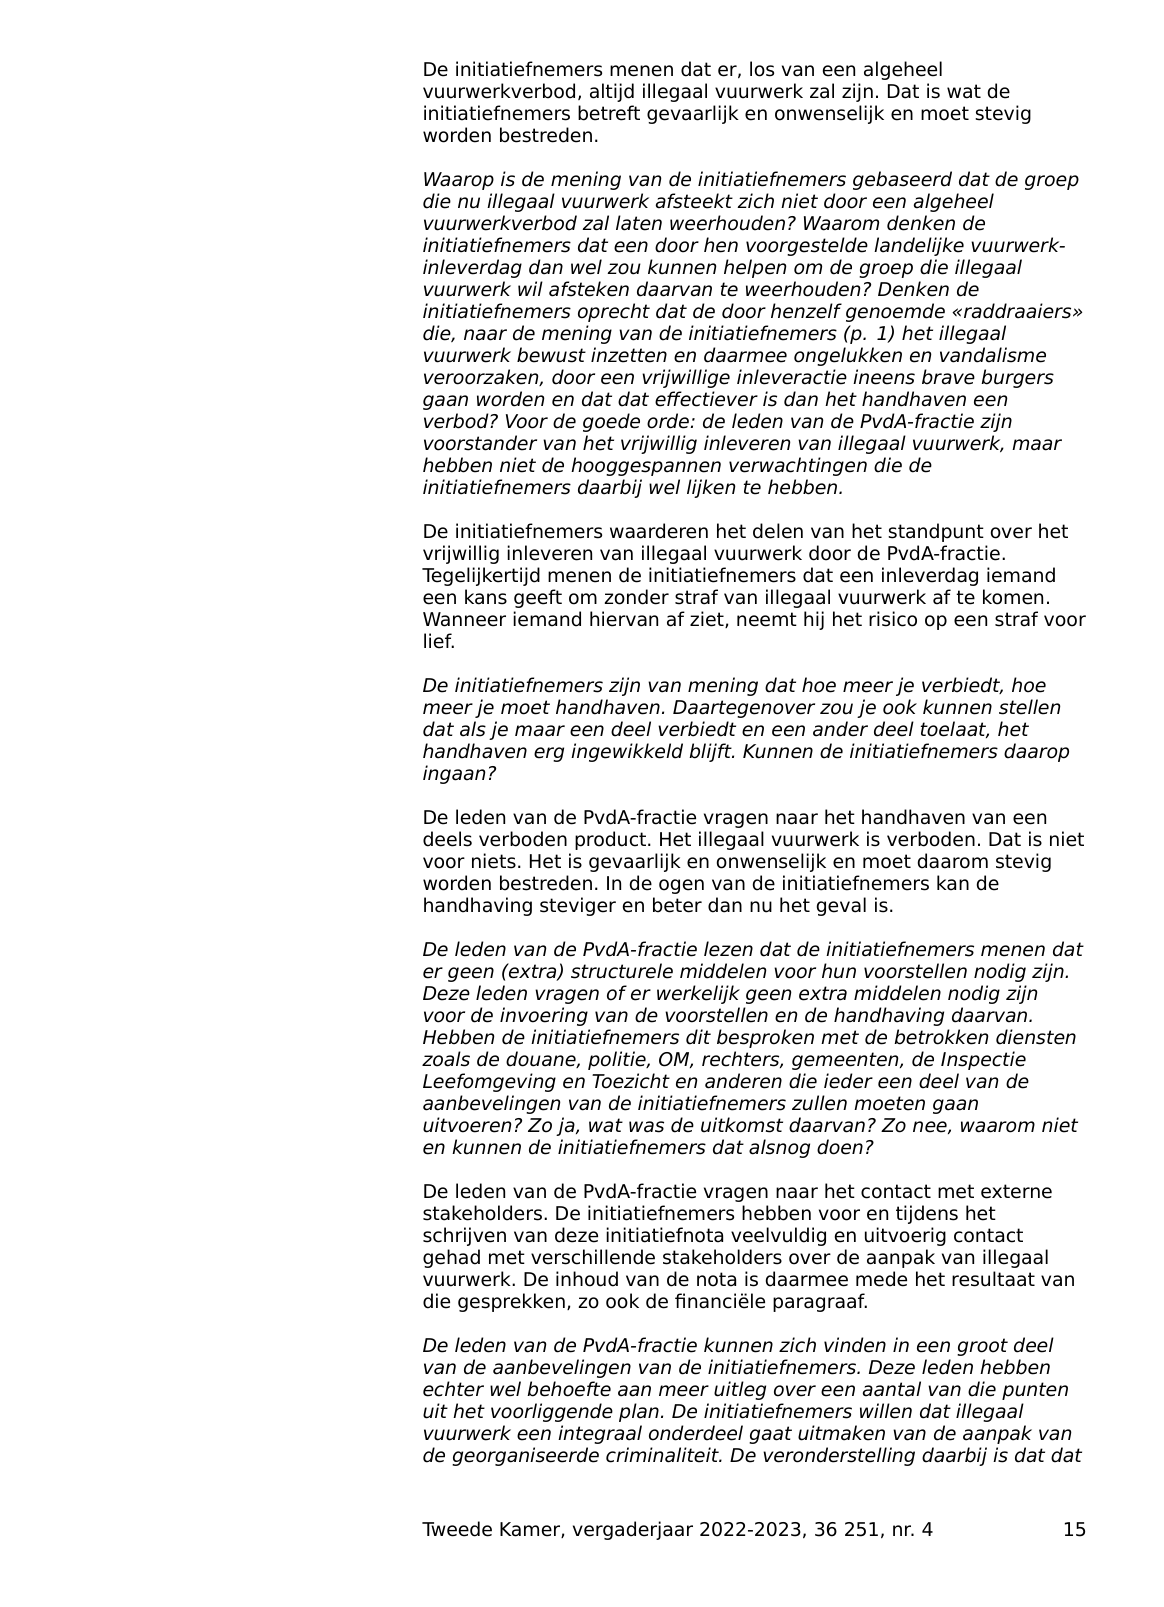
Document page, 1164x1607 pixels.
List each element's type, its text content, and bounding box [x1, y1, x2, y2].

text De initiatiefnemers zijn van mening dat hoe meer je verbiedt, hoe meer je moet handhaven. Daartegenover zou je ook kunnen stellen dat als je maar een deel verbiedt en een ander deel toelaat, het handhaven erg ingewikkeld blijft. Kunnen de initiatiefnemers daarop ingaan? [422, 675, 1087, 785]
text De leden van de PvdA-fractie lezen dat de initiatiefnemers menen dat er geen (extra) structurele middelen voor hun voorstellen nodig zijn. Deze leden vragen of er werkelijk geen extra middelen nodig zijn voor de invoering van de voorstellen en de handhaving daarvan. Hebben de initiatiefnemers dit besproken met de betrokken diensten zoals de douane, politie, OM, rechters, gemeenten, de Inspectie Leefomgeving en Toezicht en anderen die ieder een deel van de aanbevelingen van de initiatiefnemers zullen moeten gaan uitvoeren? Zo ja, wat was de uitkomst daarvan? Zo nee, waarom niet en kunnen de initiatiefnemers dat alsnog doen? [422, 939, 1087, 1159]
text De leden van de PvdA-fractie kunnen zich vinden in een groot deel van de aanbevelingen van de initiatiefnemers. Deze leden hebben echter wel behoefte aan meer uitleg over een aantal van die punten uit het voorliggende plan. De initiatiefnemers willen dat illegaal vuurwerk een integraal onderdeel gaat uitmaken van de aanpak van de georganiseerde criminaliteit. De veronderstelling daarbij is dat dat [422, 1335, 1087, 1467]
text De leden van de PvdA-fractie vragen naar het contact met externe stakeholders. De initiatiefnemers hebben voor en tijdens het schrijven van deze initiatiefnota veelvuldig en uitvoerig contact gehad met verschillende stakeholders over de aanpak van illegaal vuurwerk. De inhoud van de nota is daarmee mede het resultaat van die gesprekken, zo ook de financiële paragraaf. [422, 1181, 1087, 1313]
text De leden van de PvdA-fractie vragen naar het handhaven van een deels verboden product. Het illegaal vuurwerk is verboden. Dat is niet voor niets. Het is gevaarlijk en onwenselijk en moet daarom stevig worden bestreden. In de ogen van de initiatiefnemers kan de handhaving steviger en beter dan nu het geval is. [422, 807, 1087, 917]
text De initiatiefnemers waarderen het delen van het standpunt over het vrijwillig inleveren van illegaal vuurwerk door de PvdA-fractie. Tegelijkertijd menen de initiatiefnemers dat een inleverdag iemand een kans geeft om zonder straf van illegaal vuurwerk af te komen. Wanneer iemand hiervan af ziet, neemt hij het risico op een straf voor lief. [422, 521, 1087, 653]
text De initiatiefnemers menen dat er, los van een algeheel vuurwerkverbod, altijd illegaal vuurwerk zal zijn. Dat is wat de initiatiefnemers betreft gevaarlijk en onwenselijk en moet stevig worden bestreden. [422, 59, 1087, 147]
text Waarop is de mening van de initiatiefnemers gebaseerd dat de groep die nu illegaal vuurwerk afsteekt zich niet door een algeheel vuurwerkverbod zal laten weerhouden? Waarom denken de initiatiefnemers dat een door hen voorgestelde landelijke vuurwerk-inleverdag dan wel zou kunnen helpen om de groep die illegaal vuurwerk wil afsteken daarvan te weerhouden? Denken de initiatiefnemers oprecht dat de door henzelf genoemde «raddraaiers» die, naar de mening van de initiatiefnemers (p. 1) het illegaal vuurwerk bewust inzetten en daarmee ongelukken en vandalisme veroorzaken, door een vrijwillige inleveractie ineens brave burgers gaan worden en dat dat effectiever is dan het handhaven een verbod? Voor de goede orde: de leden van de PvdA-fractie zijn voorstander van het vrijwillig inleveren van illegaal vuurwerk, maar hebben niet de hooggespannen verwachtingen die de initiatiefnemers daarbij wel lijken te hebben. [422, 169, 1087, 499]
